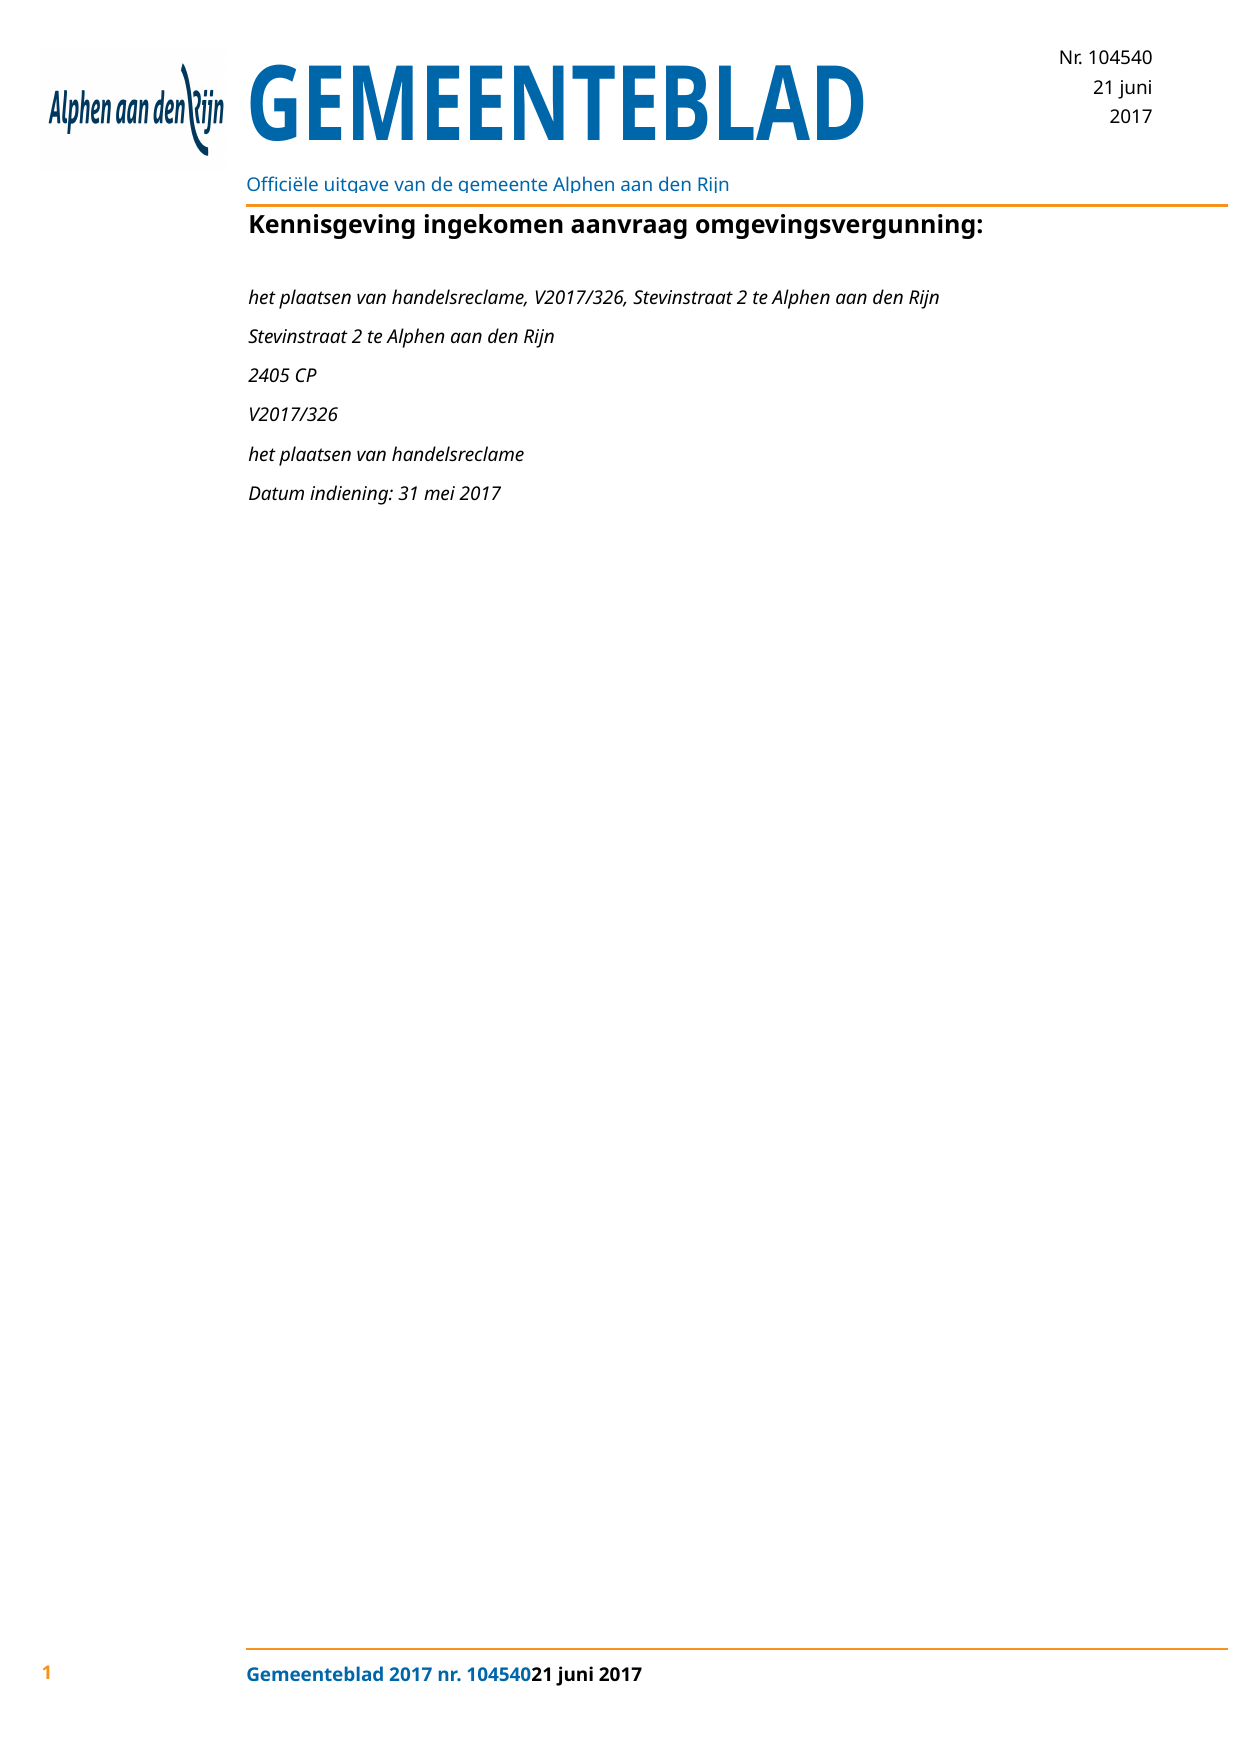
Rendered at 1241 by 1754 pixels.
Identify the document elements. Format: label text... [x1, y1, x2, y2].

text Datum indiening: 31 mei 2017 [248, 480, 1152, 506]
text Kennisgeving ingekomen aanvraag omgevingsvergunning: [248, 207, 1152, 241]
text het plaatsen van handelsreclame [248, 441, 1152, 467]
text het plaatsen van handelsreclame, V2017/326, Stevinstraat 2 te Alphen aan den Rijn [248, 284, 1152, 309]
picture [41, 47, 231, 172]
text V2017/326 [248, 402, 1152, 427]
text Stevinstraat 2 te Alphen aan den Rijn [248, 323, 1152, 349]
text 2405 CP [248, 362, 1152, 388]
